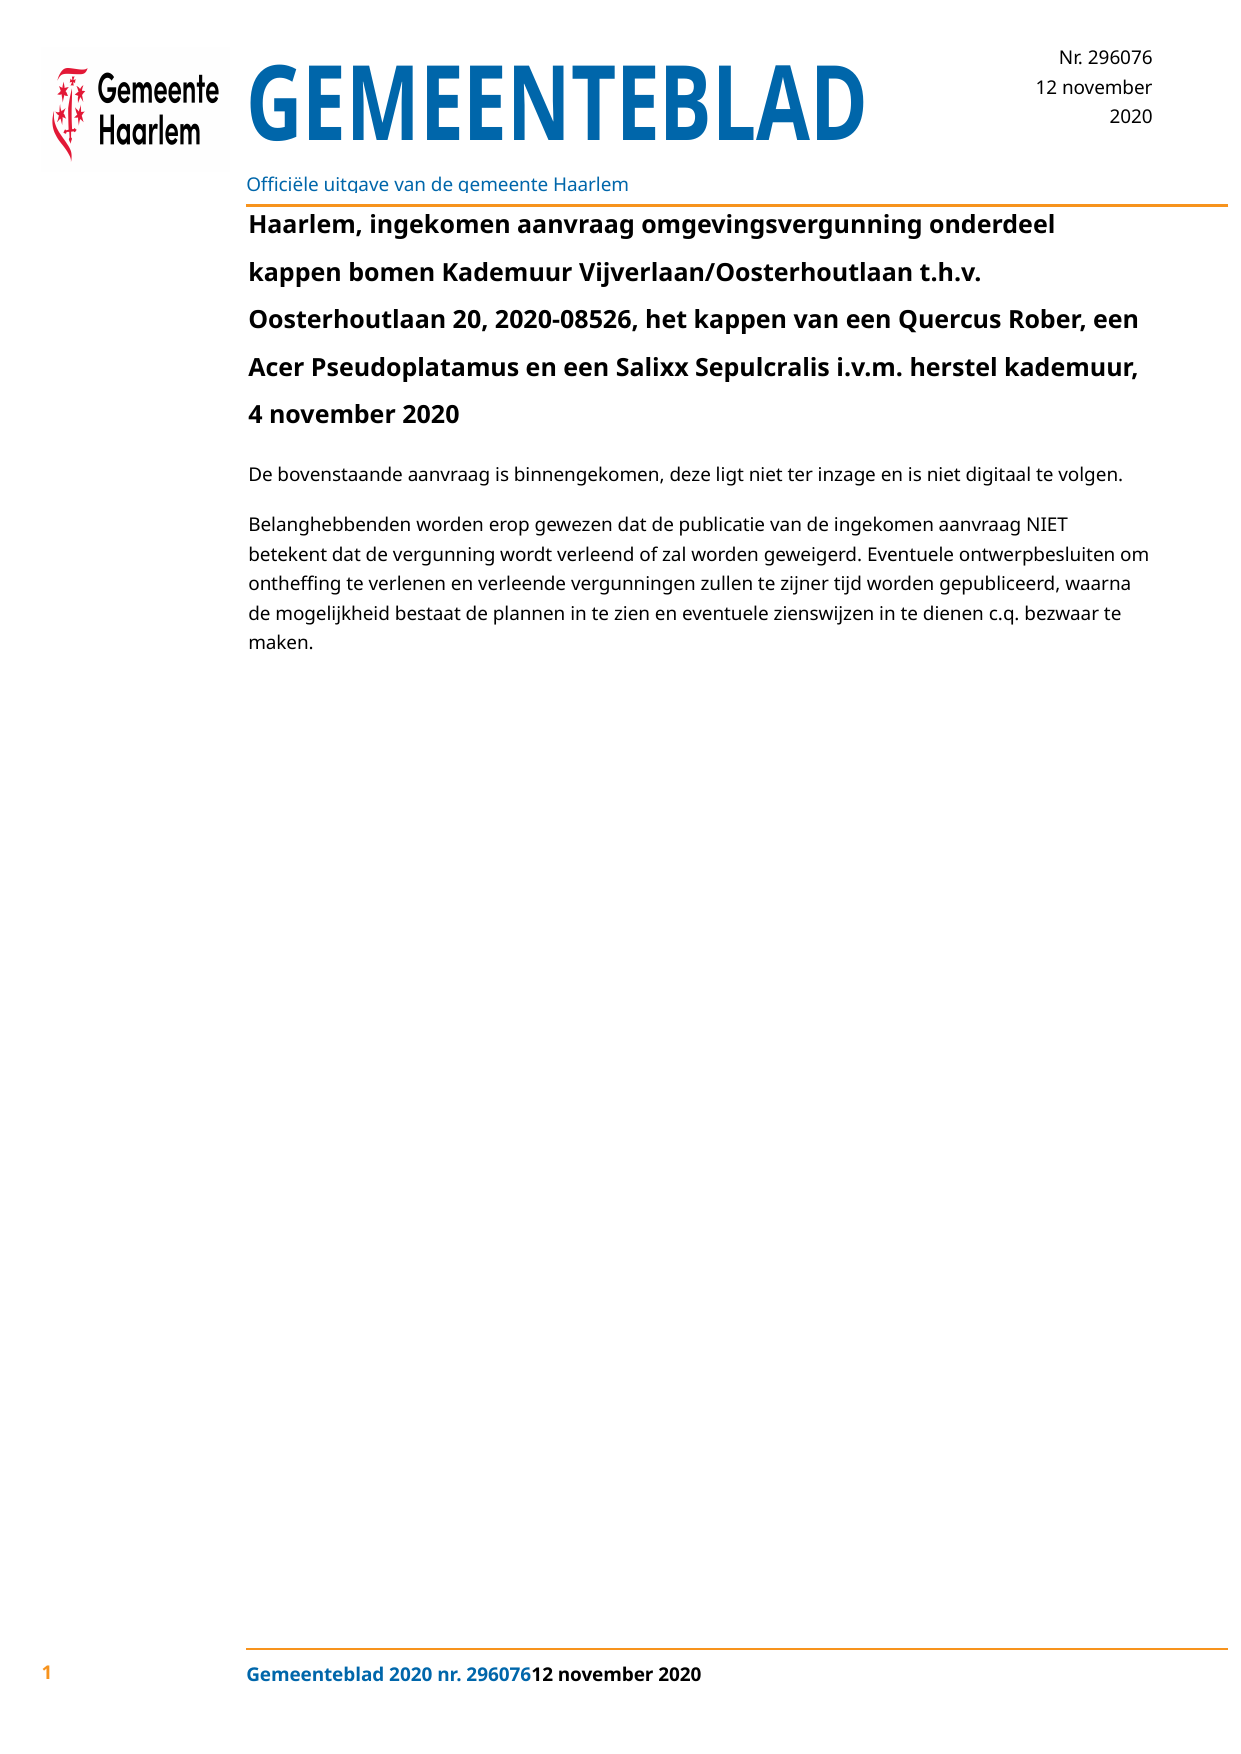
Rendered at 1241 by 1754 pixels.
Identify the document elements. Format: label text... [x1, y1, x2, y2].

text Haarlem, ingekomen aanvraag omgevingsvergunning onderdeel kappen bomen Kademuur Vijverlaan/Oosterhoutlaan t.h.v. Oosterhoutlaan 20, 2020-08526, het kappen van een Quercus Rober, een Acer Pseudoplatamus en een Salixx Sepulcralis i.v.m. herstel kademuur, 4 november 2020 [248, 207, 1152, 431]
text Belanghebbenden worden erop gewezen dat de publicatie van de ingekomen aanvraag NIET betekent dat de vergunning wordt verleend of zal worden geweigerd. Eventuele ontwerpbesluiten om ontheffing te verlenen en verleende vergunningen zullen te zijner tijd worden gepubliceerd, waarna de mogelijkheid bestaat de plannen in te zien en eventuele zienswijzen in te dienen c.q. bezwaar te maken. [248, 511, 1152, 655]
text De bovenstaande aanvraag is binnengekomen, deze ligt niet ter inzage en is niet digitaal te volgen. [248, 461, 1152, 486]
picture [41, 47, 231, 172]
